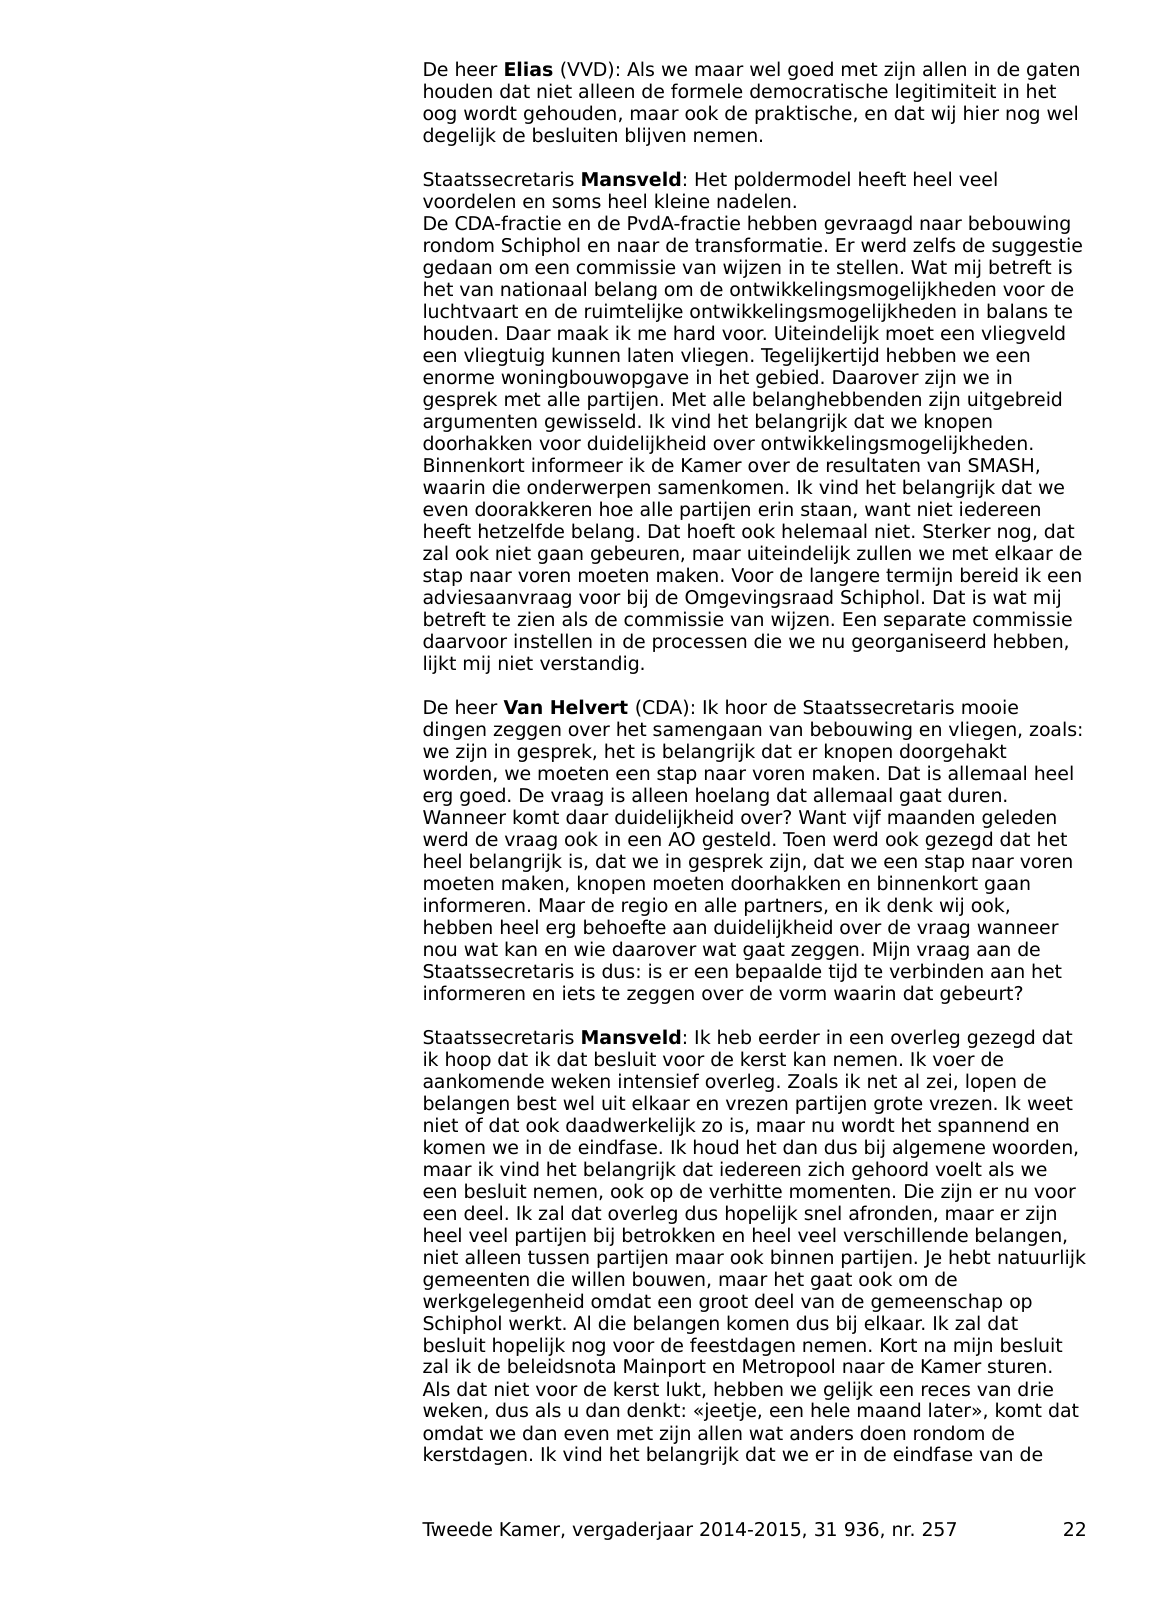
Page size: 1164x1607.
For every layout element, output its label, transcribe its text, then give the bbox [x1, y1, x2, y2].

text De CDA-fractie en de PvdA-fractie hebben gevraagd naar bebouwing rondom Schiphol en naar de transformatie. Er werd zelfs de suggestie gedaan om een commissie van wijzen in te stellen. Wat mij betreft is het van nationaal belang om de ontwikkelingsmogelijkheden voor de luchtvaart en de ruimtelijke ontwikkelingsmogelijkheden in balans te houden. Daar maak ik me hard voor. Uiteindelijk moet een vliegveld een vliegtuig kunnen laten vliegen. Tegelijkertijd hebben we een enorme woningbouwopgave in het gebied. Daarover zijn we in gesprek met alle partijen. Met alle belanghebbenden zijn uitgebreid argumenten gewisseld. Ik vind het belangrijk dat we knopen doorhakken voor duidelijkheid over ontwikkelingsmogelijkheden. Binnenkort informeer ik de Kamer over de resultaten van SMASH, waarin die onderwerpen samenkomen. Ik vind het belangrijk dat we even doorakkeren hoe alle partijen erin staan, want niet iedereen heeft hetzelfde belang. Dat hoeft ook helemaal niet. Sterker nog, dat zal ook niet gaan gebeuren, maar uiteindelijk zullen we met elkaar de stap naar voren moeten maken. Voor de langere termijn bereid ik een adviesaanvraag voor bij de Omgevingsraad Schiphol. Dat is wat mij betreft te zien als de commissie van wijzen. Een separate commissie daarvoor instellen in de processen die we nu georganiseerd hebben, lijkt mij niet verstandig. [422, 213, 1087, 675]
text De heer Van Helvert (CDA): Ik hoor de Staatssecretaris mooie dingen zeggen over het samengaan van bebouwing en vliegen, zoals: we zijn in gesprek, het is belangrijk dat er knopen doorgehakt worden, we moeten een stap naar voren maken. Dat is allemaal heel erg goed. De vraag is alleen hoelang dat allemaal gaat duren. Wanneer komt daar duidelijkheid over? Want vijf maanden geleden werd de vraag ook in een AO gesteld. Toen werd ook gezegd dat het heel belangrijk is, dat we in gesprek zijn, dat we een stap naar voren moeten maken, knopen moeten doorhakken en binnenkort gaan informeren. Maar de regio en alle partners, en ik denk wij ook, hebben heel erg behoefte aan duidelijkheid over de vraag wanneer nou wat kan en wie daarover wat gaat zeggen. Mijn vraag aan de Staatssecretaris is dus: is er een bepaalde tijd te verbinden aan het informeren en iets te zeggen over de vorm waarin dat gebeurt? [422, 697, 1087, 1004]
text Staatssecretaris Mansveld: Ik heb eerder in een overleg gezegd dat ik hoop dat ik dat besluit voor de kerst kan nemen. Ik voer de aankomende weken intensief overleg. Zoals ik net al zei, lopen de belangen best wel uit elkaar en vrezen partijen grote vrezen. Ik weet niet of dat ook daadwerkelijk zo is, maar nu wordt het spannend en komen we in de eindfase. Ik houd het dan dus bij algemene woorden, maar ik vind het belangrijk dat iedereen zich gehoord voelt als we een besluit nemen, ook op de verhitte momenten. Die zijn er nu voor een deel. Ik zal dat overleg dus hopelijk snel afronden, maar er zijn heel veel partijen bij betrokken en heel veel verschillende belangen, niet alleen tussen partijen maar ook binnen partijen. Je hebt natuurlijk gemeenten die willen bouwen, maar het gaat ook om de werkgelegenheid omdat een groot deel van de gemeenschap op Schiphol werkt. Al die belangen komen dus bij elkaar. Ik zal dat besluit hopelijk nog voor de feestdagen nemen. Kort na mijn besluit zal ik de beleidsnota Mainport en Metropool naar de Kamer sturen. Als dat niet voor de kerst lukt, hebben we gelijk een reces van drie weken, dus als u dan denkt: «jeetje, een hele maand later», komt dat omdat we dan even met zijn allen wat anders doen rondom de kerstdagen. Ik vind het belangrijk dat we er in de eindfase van de [422, 1027, 1087, 1466]
text Staatssecretaris Mansveld: Het poldermodel heeft heel veel voordelen en soms heel kleine nadelen. [422, 169, 1087, 213]
text De heer Elias (VVD): Als we maar wel goed met zijn allen in de gaten houden dat niet alleen de formele democratische legitimiteit in het oog wordt gehouden, maar ook de praktische, en dat wij hier nog wel degelijk de besluiten blijven nemen. [422, 59, 1087, 147]
